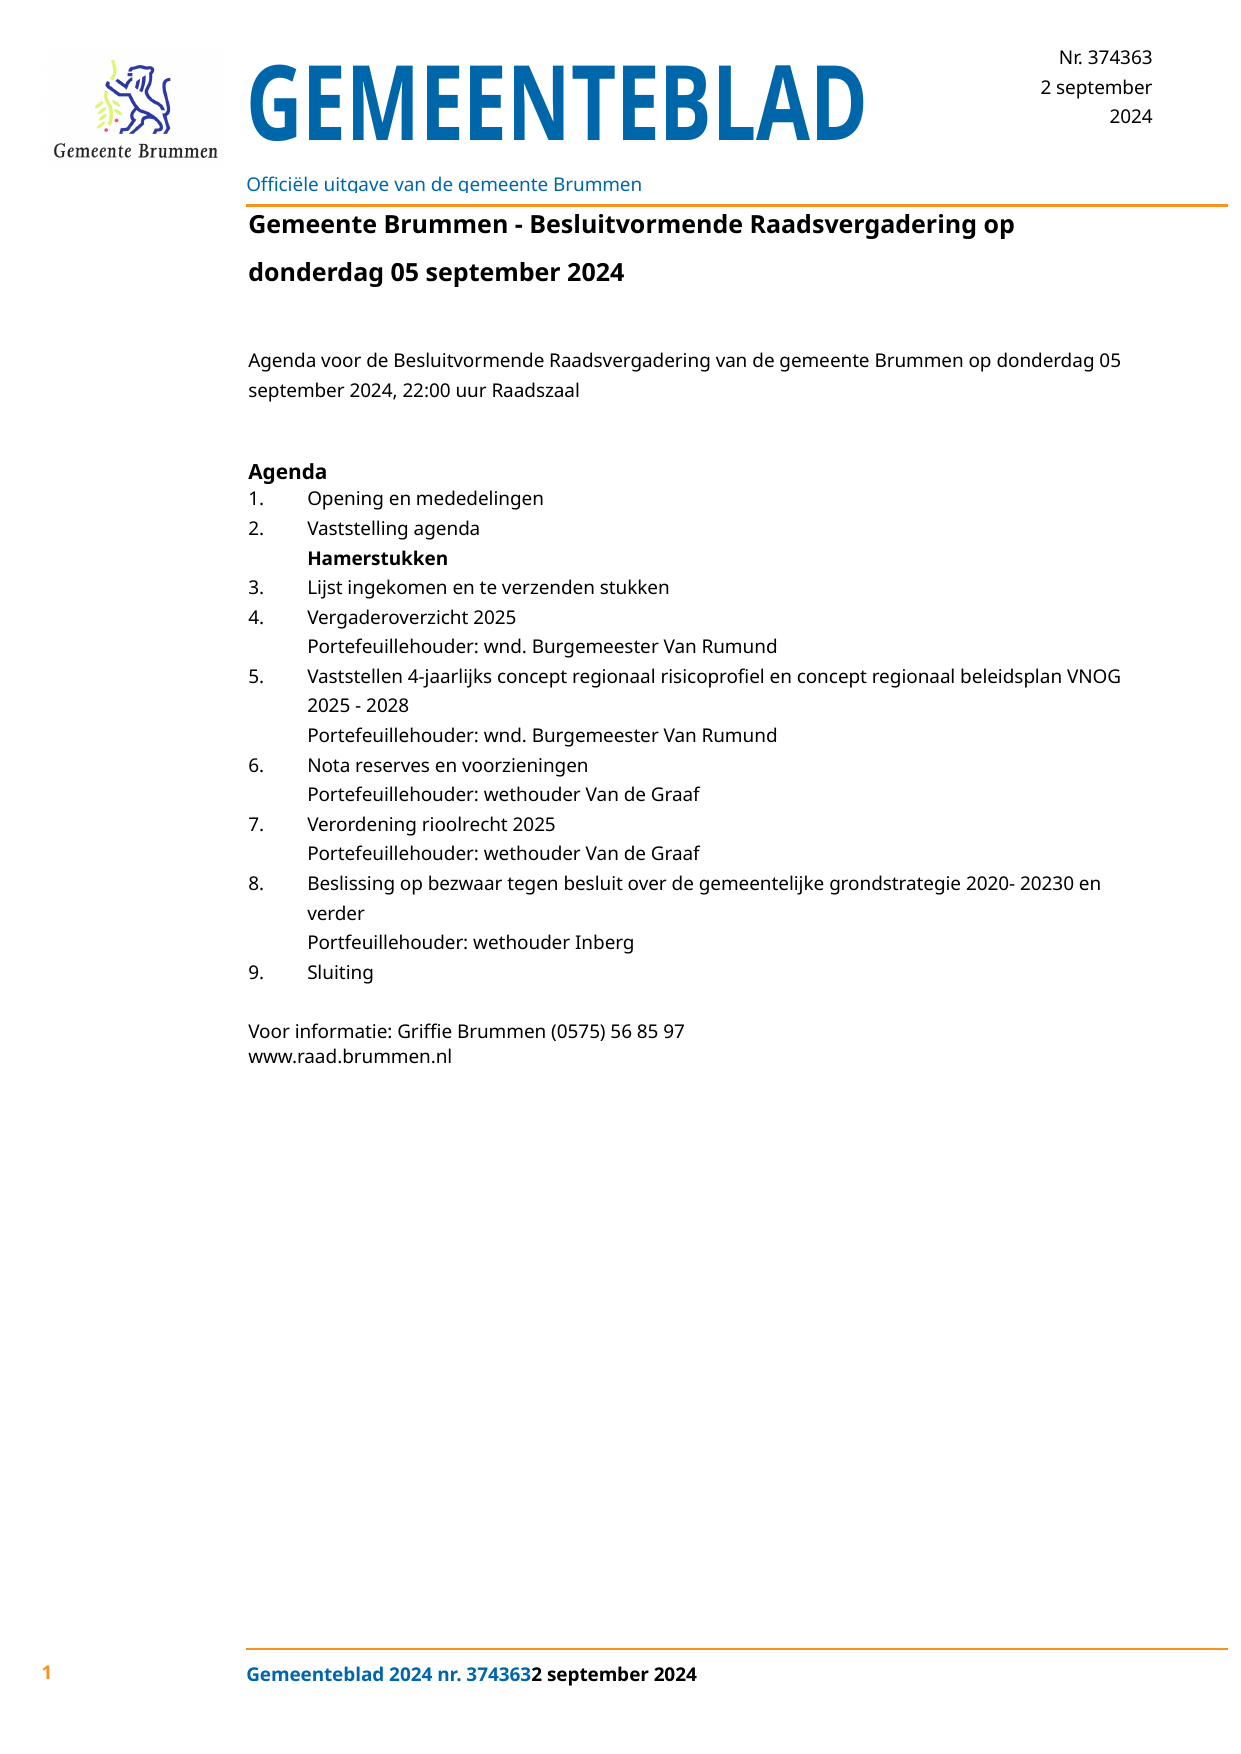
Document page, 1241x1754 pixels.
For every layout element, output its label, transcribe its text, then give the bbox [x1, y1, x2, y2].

list Portfeuillehouder: wethouder Inberg [248, 929, 1152, 955]
text Agenda voor de Besluitvormende Raadsvergadering van de gemeente Brummen op donderdag 05 september 2024, 22:00 uur Raadszaal [248, 347, 1152, 403]
list Portefeuillehouder: wnd. Burgemeester Van Rumund [248, 722, 1152, 748]
list Beslissing op bezwaar tegen besluit over de gemeentelijke grondstrategie 2020- 20230 en verder [248, 870, 1152, 925]
text Agenda [248, 457, 1152, 486]
list Portefeuillehouder: wethouder Van de Graaf [248, 781, 1152, 807]
list Vergaderoverzicht 2025 [248, 604, 1152, 629]
list Opening en mededelingen [248, 486, 1152, 511]
list Vaststelling agenda [248, 515, 1152, 541]
text Voor informatie: Griffie Brummen (0575) 56 85 97 [248, 1018, 1152, 1044]
list Nota reserves en voorzieningen [248, 752, 1152, 777]
text Gemeente Brummen - Besluitvormende Raadsvergadering op donderdag 05 september 2024 [248, 207, 1152, 288]
text www.raad.brummen.nl [248, 1044, 1152, 1069]
list Vaststellen 4-jaarlijks concept regionaal risicoprofiel en concept regionaal beleidsplan VNOG 2025 - 2028 [248, 663, 1152, 718]
list Hamerstukken [248, 545, 1152, 570]
picture [41, 47, 231, 172]
list Sluiting [248, 959, 1152, 984]
list Lijst ingekomen en te verzenden stukken [248, 574, 1152, 600]
list Portefeuillehouder: wnd. Burgemeester Van Rumund [248, 633, 1152, 659]
list Verordening rioolrecht 2025 [248, 811, 1152, 837]
list Portefeuillehouder: wethouder Van de Graaf [248, 841, 1152, 866]
